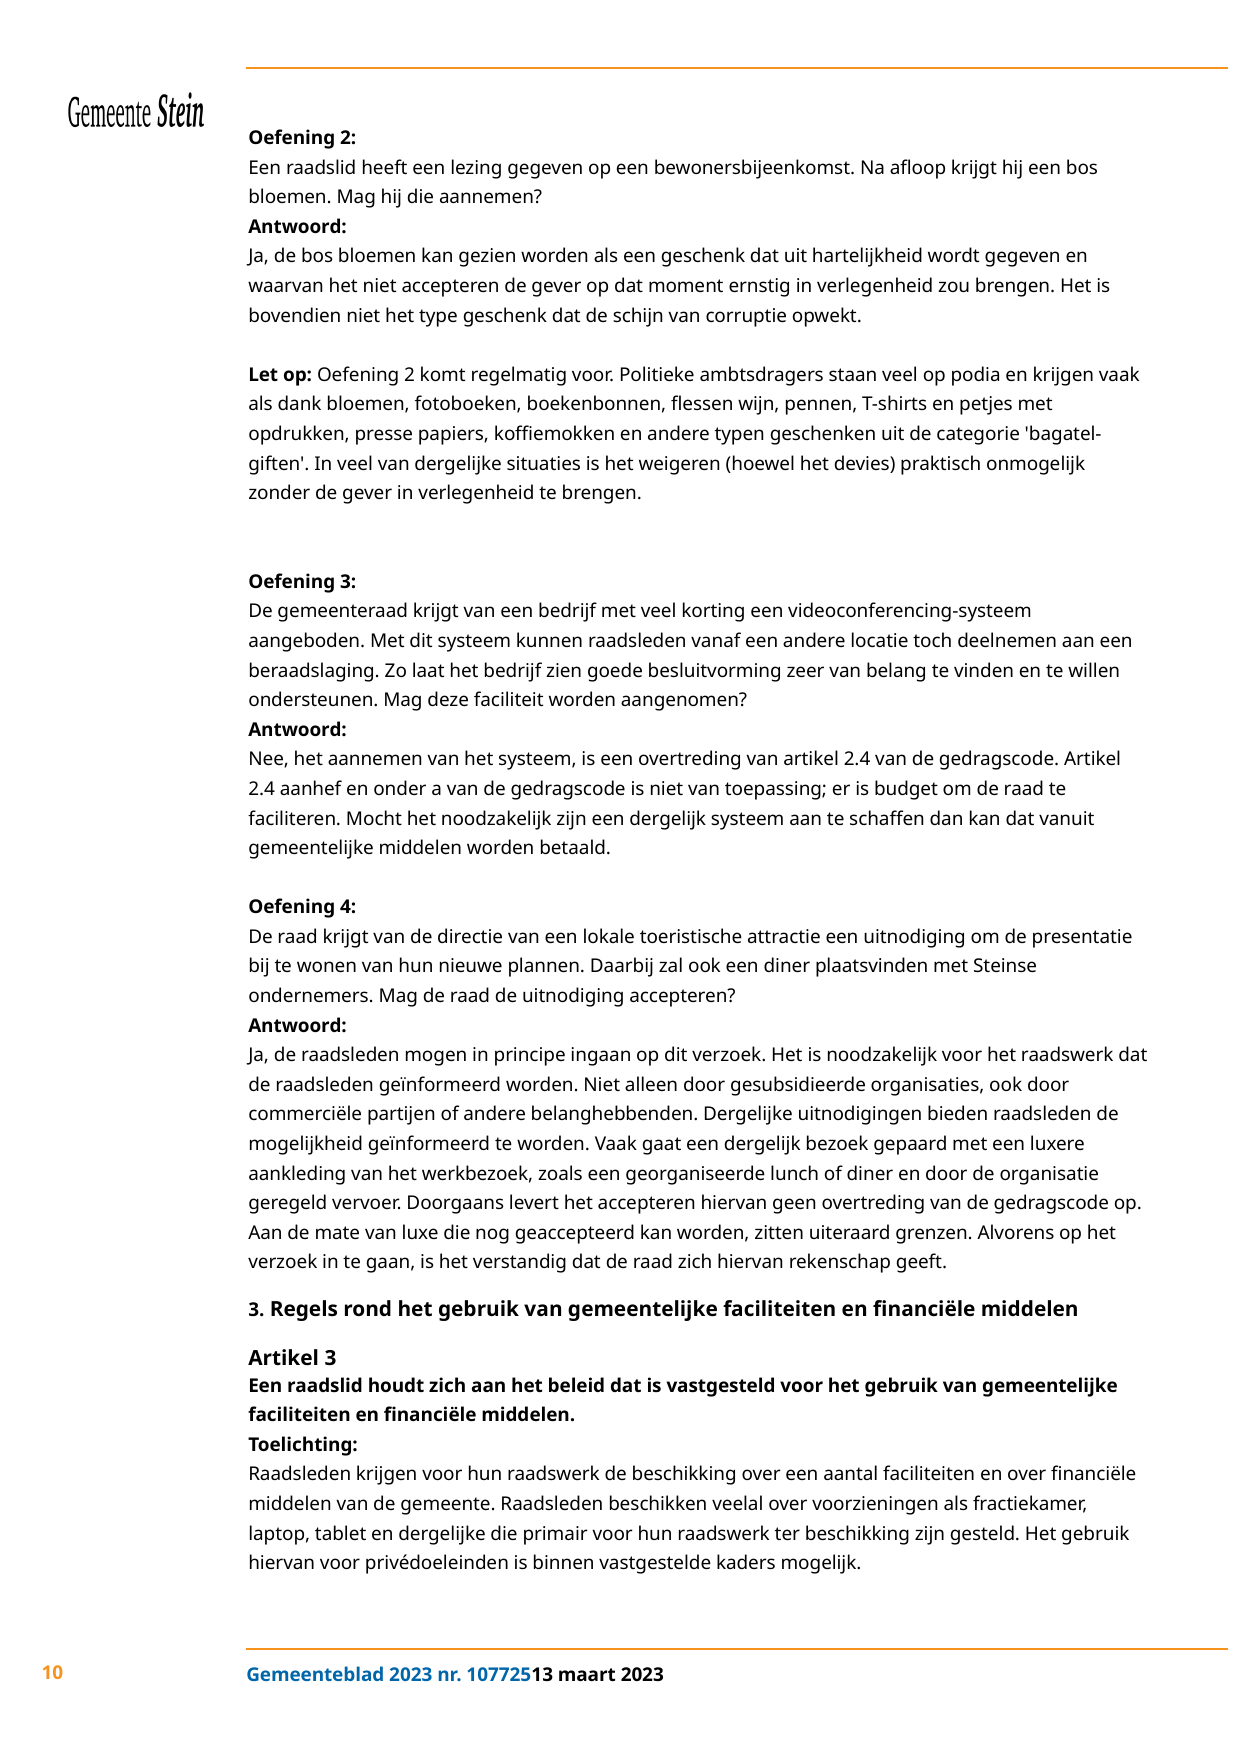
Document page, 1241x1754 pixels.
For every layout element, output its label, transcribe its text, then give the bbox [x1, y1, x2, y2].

text Ja, de raadsleden mogen in principe ingaan op dit verzoek. Het is noodzakelijk voor het raadswerk dat de raadsleden geïnformeerd worden. Niet alleen door gesubsidieerde organisaties, ook door commerciële partijen of andere belanghebbenden. Dergelijke uitnodigingen bieden raadsleden de mogelijkheid geïnformeerd te worden. Vaak gaat een dergelijk bezoek gepaard met een luxere aankleding van het werkbezoek, zoals een georganiseerde lunch of diner en door de organisatie geregeld vervoer. Doorgaans levert het accepteren hiervan geen overtreding van de gedragscode op. Aan de mate van luxe die nog geaccepteerd kan worden, zitten uiteraard grenzen. Alvorens op het verzoek in te gaan, is het verstandig dat de raad zich hiervan rekenschap geeft. [248, 1041, 1152, 1274]
text Artikel 3 [248, 1343, 1152, 1372]
text Antwoord: [248, 213, 1152, 239]
text Raadsleden krijgen voor hun raadswerk de beschikking over een aantal faciliteiten en over financiële middelen van de gemeente. Raadsleden beschikken veelal over voorzieningen als fractiekamer, laptop, tablet en dergelijke die primair voor hun raadswerk ter beschikking zijn gesteld. Het gebruik hiervan voor privédoeleinden is binnen vastgestelde kaders mogelijk. [248, 1461, 1152, 1575]
text Oefening 2: [248, 124, 1152, 150]
text Nee, het aannemen van het systeem, is een overtreding van artikel 2.4 van de gedragscode. Artikel 2.4 aanhef en onder a van de gedragscode is niet van toepassing; er is budget om de raad te faciliteren. Mocht het noodzakelijk zijn een dergelijk systeem aan te schaffen dan kan dat vanuit gemeentelijke middelen worden betaald. [248, 746, 1152, 860]
text De gemeenteraad krijgt van een bedrijf met veel korting een videoconferencing-systeem aangeboden. Met dit systeem kunnen raadsleden vanaf een andere locatie toch deelnemen aan een beraadslaging. Zo laat het bedrijf zien goede besluitvorming zeer van belang te vinden en te willen ondersteunen. Mag deze faciliteit worden aangenomen? [248, 598, 1152, 712]
text Let op: Oefening 2 komt regelmatig voor. Politieke ambtsdragers staan veel op podia en krijgen vaak als dank bloemen, fotoboeken, boekenbonnen, flessen wijn, pennen, T-shirts en petjes met opdrukken, presse papiers, koffiemokken en andere typen geschenken uit de categorie 'bagatel- giften'. In veel van dergelijke situaties is het weigeren (hoewel het devies) praktisch onmogelijk zonder de gever in verlegenheid te brengen. [248, 361, 1152, 505]
picture [41, 47, 231, 172]
text Oefening 3: [248, 568, 1152, 594]
text 3. Regels rond het gebruik van gemeentelijke faciliteiten en financiële middelen [248, 1294, 1152, 1323]
text Oefening 4: [248, 893, 1152, 919]
text Antwoord: [248, 716, 1152, 742]
text Een raadslid houdt zich aan het beleid dat is vastgesteld voor het gebruik van gemeentelijke faciliteiten en financiële middelen. [248, 1372, 1152, 1427]
text Een raadslid heeft een lezing gegeven op een bewonersbijeenkomst. Na afloop krijgt hij een bos bloemen. Mag hij die aannemen? [248, 154, 1152, 209]
text De raad krijgt van de directie van een lokale toeristische attractie een uitnodiging om de presentatie bij te wonen van hun nieuwe plannen. Daarbij zal ook een diner plaatsvinden met Steinse ondernemers. Mag de raad de uitnodiging accepteren? [248, 923, 1152, 1008]
text Toelichting: [248, 1431, 1152, 1457]
text Antwoord: [248, 1012, 1152, 1038]
text Ja, de bos bloemen kan gezien worden als een geschenk dat uit hartelijkheid wordt gegeven en waarvan het niet accepteren de gever op dat moment ernstig in verlegenheid zou brengen. Het is bovendien niet het type geschenk dat de schijn van corruptie opwekt. [248, 243, 1152, 328]
